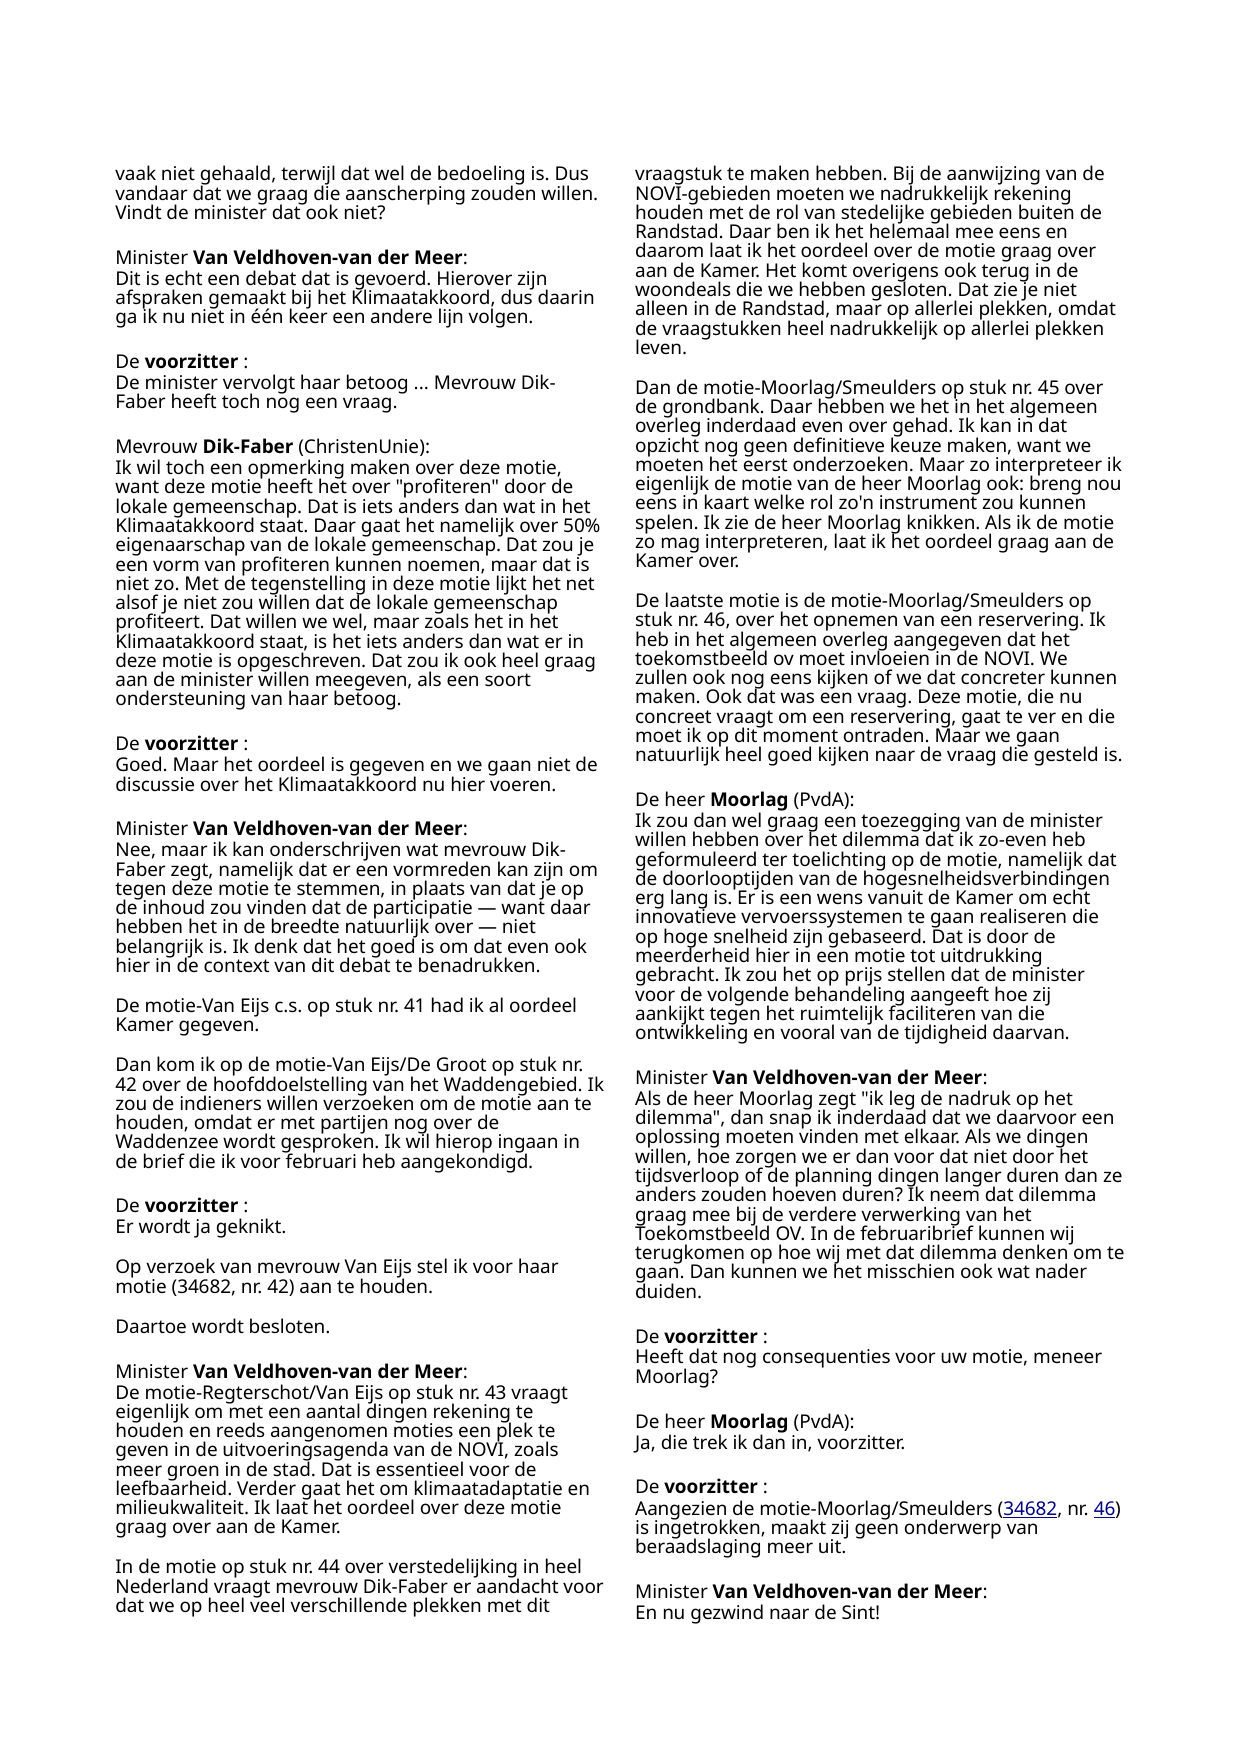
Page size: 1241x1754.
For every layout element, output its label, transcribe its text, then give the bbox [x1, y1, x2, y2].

text De voorzitter : [635, 1474, 1125, 1499]
text Mevrouw Dik-Faber (ChristenUnie): [115, 433, 605, 459]
text De laatste motie is de motie-Moorlag/Smeulders op stuk nr. 46, over het opnemen van een reservering. Ik heb in het algemeen overleg aangegeven dat het toekomstbeeld ov moet invloeien in de NOVI. We zullen ook nog eens kijken of we dat concreter kunnen maken. Ook dat was een vraag. Deze motie, die nu concreet vraagt om een reservering, gaat te ver en die moet ik op dit moment ontraden. Maar we gaan natuurlijk heel goed kijken naar de vraag die gesteld is. [635, 592, 1125, 766]
text Minister Van Veldhoven-van der Meer: [115, 1358, 605, 1384]
text En nu gezwind naar de Sint! [635, 1604, 1125, 1623]
text De heer Moorlag (PvdA): [635, 1408, 1125, 1434]
text Heeft dat nog consequenties voor uw motie, meneer Moorlag? [635, 1348, 1125, 1387]
text De voorzitter : [115, 348, 605, 374]
text De voorzitter : [115, 1193, 605, 1218]
text Nee, maar ik kan onderschrijven wat mevrouw Dik-Faber zegt, namelijk dat er een vormreden kan zijn om tegen deze motie te stemmen, in plaats van dat je op de inhoud zou vinden dat de participatie — want daar hebben het in de breedte natuurlijk over — niet belangrijk is. Ik denk dat het goed is om dat even ook hier in de context van dit debat te benadrukken. [115, 841, 605, 976]
text Ik zou dan wel graag een toezegging van de minister willen hebben over het dilemma dat ik zo-even heb geformuleerd ter toelichting op de motie, namelijk dat de doorlooptijden van de hogesnelheidsverbindingen erg lang is. Er is een wens vanuit de Kamer om echt innovatieve vervoerssystemen te gaan realiseren die op hoge snelheid zijn gebaseerd. Dat is door de meerderheid hier in een motie tot uitdrukking gebracht. Ik zou het op prijs stellen dat de minister voor de volgende behandeling aangeeft hoe zij aankijkt tegen het ruimtelijk faciliteren van die ontwikkeling en vooral van de tijdigheid daarvan. [635, 812, 1125, 1043]
text Daartoe wordt besloten. [115, 1318, 605, 1337]
text Als de heer Moorlag zegt "ik leg de nadruk op het dilemma", dan snap ik inderdaad dat we daarvoor een oplossing moeten vinden met elkaar. Als we dingen willen, hoe zorgen we er dan voor dat niet door het tijdsverloop of de planning dingen langer duren dan ze anders zouden hoeven duren? Ik neem dat dilemma graag mee bij de verdere verwerking van het Toekomstbeeld OV. In de februaribrief kunnen wij terugkomen op hoe wij met dat dilemma denken om te gaan. Dan kunnen we het misschien ook wat nader duiden. [635, 1090, 1125, 1302]
text Op verzoek van mevrouw Van Eijs stel ik voor haar motie (34682, nr. 42) aan te houden. [115, 1258, 605, 1297]
text Goed. Maar het oordeel is gegeven en we gaan niet de discussie over het Klimaatakkoord nu hier voeren. [115, 756, 605, 795]
text Minister Van Veldhoven-van der Meer: [635, 1064, 1125, 1090]
text Ja, die trek ik dan in, voorzitter. [635, 1434, 1125, 1453]
text Dan kom ik op de motie-Van Eijs/De Groot op stuk nr. 42 over de hoofddoelstelling van het Waddengebied. Ik zou de indieners willen verzoeken om de motie aan te houden, omdat er met partijen nog over de Waddenzee wordt gesproken. Ik wil hierop ingaan in de brief die ik voor februari heb aangekondigd. [115, 1056, 605, 1172]
text De motie-Van Eijs c.s. op stuk nr. 41 had ik al oordeel Kamer gegeven. [115, 997, 605, 1036]
text Minister Van Veldhoven-van der Meer: [115, 244, 605, 270]
text Minister Van Veldhoven-van der Meer: [635, 1578, 1125, 1604]
text In de motie op stuk nr. 44 over verstedelijking in heel Nederland vraagt mevrouw Dik-Faber er aandacht voor dat we op heel veel verschillende plekken met dit [115, 1558, 605, 1616]
text De voorzitter : [115, 731, 605, 756]
text vraagstuk te maken hebben. Bij de aanwijzing van de NOVI-gebieden moeten we nadrukkelijk rekening houden met de rol van stedelijke gebieden buiten de Randstad. Daar ben ik het helemaal mee eens en daarom laat ik het oordeel over de motie graag over aan de Kamer. Het komt overigens ook terug in de woondeals die we hebben gesloten. Dat zie je niet alleen in de Randstad, maar op allerlei plekken, omdat de vraagstukken heel nadrukkelijk op allerlei plekken leven. [635, 165, 1125, 358]
text De voorzitter : [635, 1323, 1125, 1348]
text Er wordt ja geknikt. [115, 1218, 605, 1238]
text De heer Moorlag (PvdA): [635, 786, 1125, 812]
text Dit is echt een debat dat is gevoerd. Hierover zijn afspraken gemaakt bij het Klimaatakkoord, dus daarin ga ik nu niet in één keer een andere lijn volgen. [115, 270, 605, 327]
text Minister Van Veldhoven-van der Meer: [115, 816, 605, 841]
text Ik wil toch een opmerking maken over deze motie, want deze motie heeft het over "profiteren" door de lokale gemeenschap. Dat is iets anders dan wat in het Klimaatakkoord staat. Daar gaat het namelijk over 50% eigenaarschap van de lokale gemeenschap. Dat zou je een vorm van profiteren kunnen noemen, maar dat is niet zo. Met de tegenstelling in deze motie lijkt het net alsof je niet zou willen dat de lokale gemeenschap profiteert. Dat willen we wel, maar zoals het in het Klimaatakkoord staat, is het iets anders dan wat er in deze motie is opgeschreven. Dat zou ik ook heel graag aan de minister willen meegeven, als een soort ondersteuning van haar betoog. [115, 459, 605, 710]
text De minister vervolgt haar betoog ... Mevrouw Dik-Faber heeft toch nog een vraag. [115, 374, 605, 413]
text De motie-Regterschot/Van Eijs op stuk nr. 43 vraagt eigenlijk om met een aantal dingen rekening te houden en reeds aangenomen moties een plek te geven in de uitvoeringsagenda van de NOVI, zoals meer groen in de stad. Dat is essentieel voor de leefbaarheid. Verder gaat het om klimaatadaptatie en milieukwaliteit. Ik laat het oordeel over deze motie graag over aan de Kamer. [115, 1384, 605, 1538]
text Dan de motie-Moorlag/Smeulders op stuk nr. 45 over de grondbank. Daar hebben we het in het algemeen overleg inderdaad even over gehad. Ik kan in dat opzicht nog geen definitieve keuze maken, want we moeten het eerst onderzoeken. Maar zo interpreteer ik eigenlijk de motie van de heer Moorlag ook: breng nou eens in kaart welke rol zo'n instrument zou kunnen spelen. Ik zie de heer Moorlag knikken. Als ik de motie zo mag interpreteren, laat ik het oordeel graag aan de Kamer over. [635, 379, 1125, 571]
text Aangezien de motie-Moorlag/Smeulders (34682, nr. 46) is ingetrokken, maakt zij geen onderwerp van beraadslaging meer uit. [635, 1499, 1125, 1557]
text vaak niet gehaald, terwijl dat wel de bedoeling is. Dus vandaar dat we graag die aanscherping zouden willen. Vindt de minister dat ook niet? [115, 165, 605, 223]
